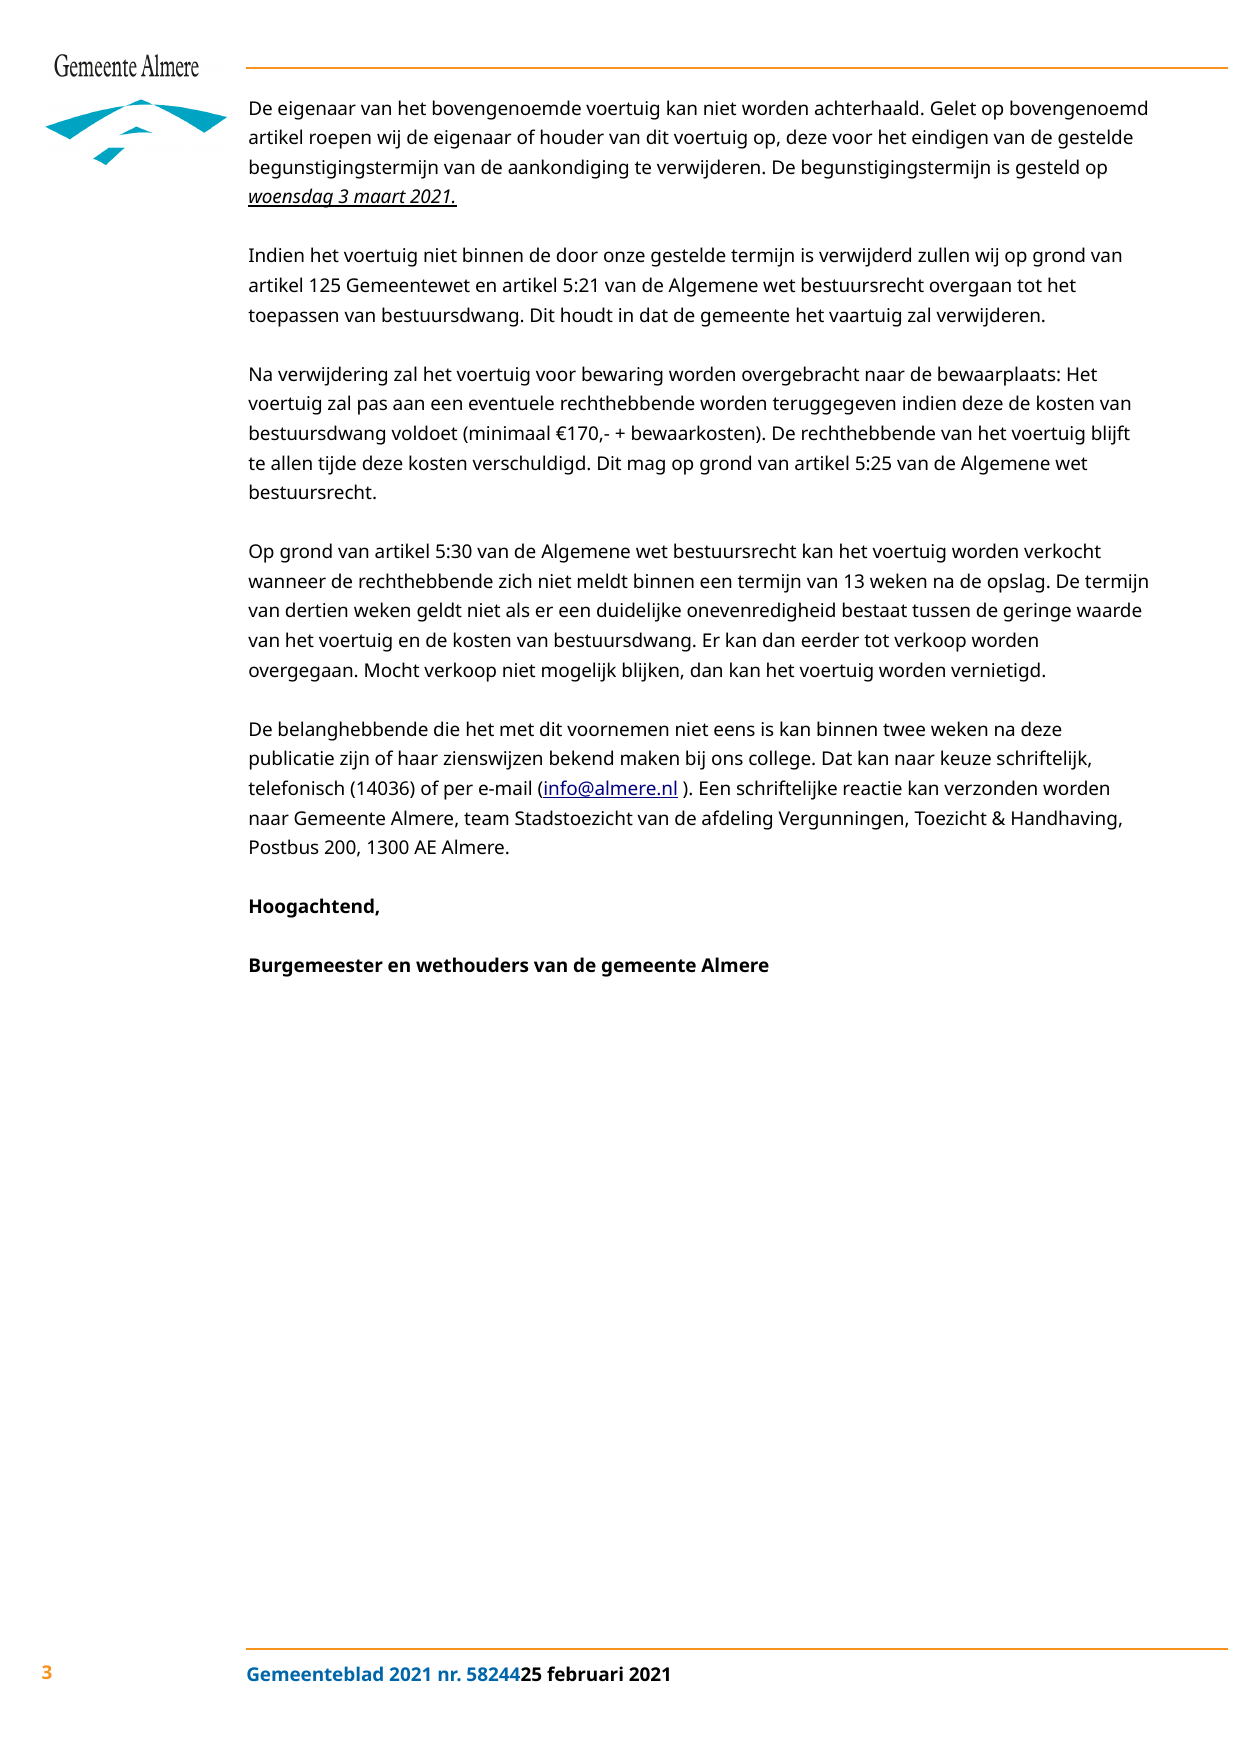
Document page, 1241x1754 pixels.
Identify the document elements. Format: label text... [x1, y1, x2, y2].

picture [41, 47, 231, 172]
text Na verwijdering zal het voertuig voor bewaring worden overgebracht naar de bewaarplaats: Het voertuig zal pas aan een eventuele rechthebbende worden teruggegeven indien deze de kosten van bestuursdwang voldoet (minimaal €170,- + bewaarkosten). De rechthebbende van het voertuig blijft te allen tijde deze kosten verschuldigd. Dit mag op grond van artikel 5:25 van de Algemene wet bestuursrecht. [248, 361, 1152, 505]
text Hoogachtend, [248, 893, 1152, 919]
text De eigenaar van het bovengenoemde voertuig kan niet worden achterhaald. Gelet op bovengenoemd artikel roepen wij de eigenaar of houder van dit voertuig op, deze voor het eindigen van de gestelde begunstigingstermijn van de aankondiging te verwijderen. De begunstigingstermijn is gesteld op woensdag 3 maart 2021. [248, 95, 1152, 209]
text Indien het voertuig niet binnen de door onze gestelde termijn is verwijderd zullen wij op grond van artikel 125 Gemeentewet en artikel 5:21 van de Algemene wet bestuursrecht overgaan tot het toepassen van bestuursdwang. Dit houdt in dat de gemeente het vaartuig zal verwijderen. [248, 243, 1152, 328]
text Op grond van artikel 5:30 van de Algemene wet bestuursrecht kan het voertuig worden verkocht wanneer de rechthebbende zich niet meldt binnen een termijn van 13 weken na de opslag. De termijn van dertien weken geldt niet als er een duidelijke onevenredigheid bestaat tussen de geringe waarde van het voertuig en de kosten van bestuursdwang. Er kan dan eerder tot verkoop worden overgegaan. Mocht verkoop niet mogelijk blijken, dan kan het voertuig worden vernietigd. [248, 538, 1152, 683]
text De belanghebbende die het met dit voornemen niet eens is kan binnen twee weken na deze publicatie zijn of haar zienswijzen bekend maken bij ons college. Dat kan naar keuze schriftelijk, telefonisch (14036) of per e-mail (info@almere.nl ). Een schriftelijke reactie kan verzonden worden naar Gemeente Almere, team Stadstoezicht van de afdeling Vergunningen, Toezicht & Handhaving, Postbus 200, 1300 AE Almere. [248, 716, 1152, 860]
text Burgemeester en wethouders van de gemeente Almere [248, 953, 1152, 978]
